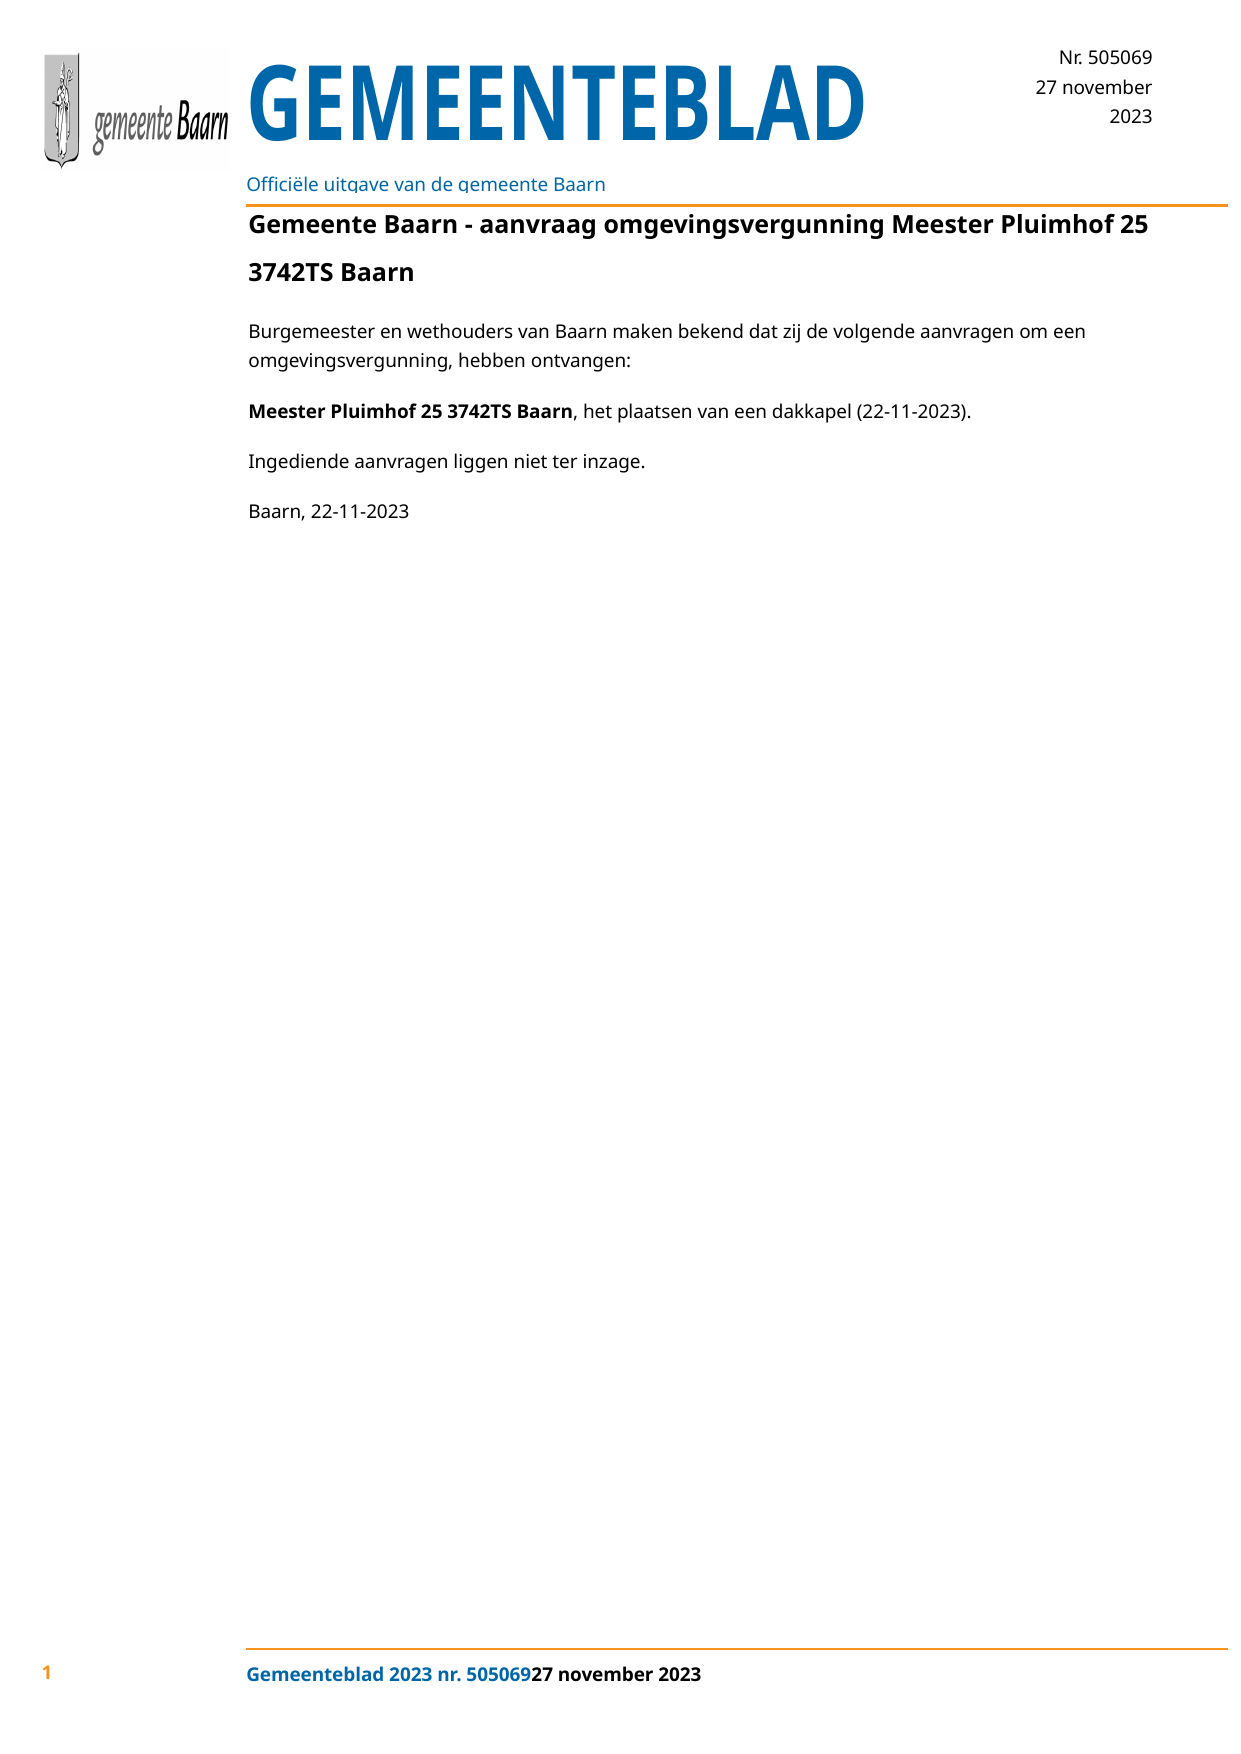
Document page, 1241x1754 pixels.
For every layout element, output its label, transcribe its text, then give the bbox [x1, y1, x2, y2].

text Burgemeester en wethouders van Baarn maken bekend dat zij de volgende aanvragen om een omgevingsvergunning, hebben ontvangen: [248, 318, 1152, 373]
text Gemeente Baarn - aanvraag omgevingsvergunning Meester Pluimhof 25 3742TS Baarn [248, 207, 1152, 288]
text Baarn, 22-11-2023 [248, 499, 1152, 524]
text Ingediende aanvragen liggen niet ter inzage. [248, 448, 1152, 474]
picture [41, 47, 231, 172]
text Meester Pluimhof 25 3742TS Baarn, het plaatsen van een dakkapel (22-11-2023). [248, 398, 1152, 424]
